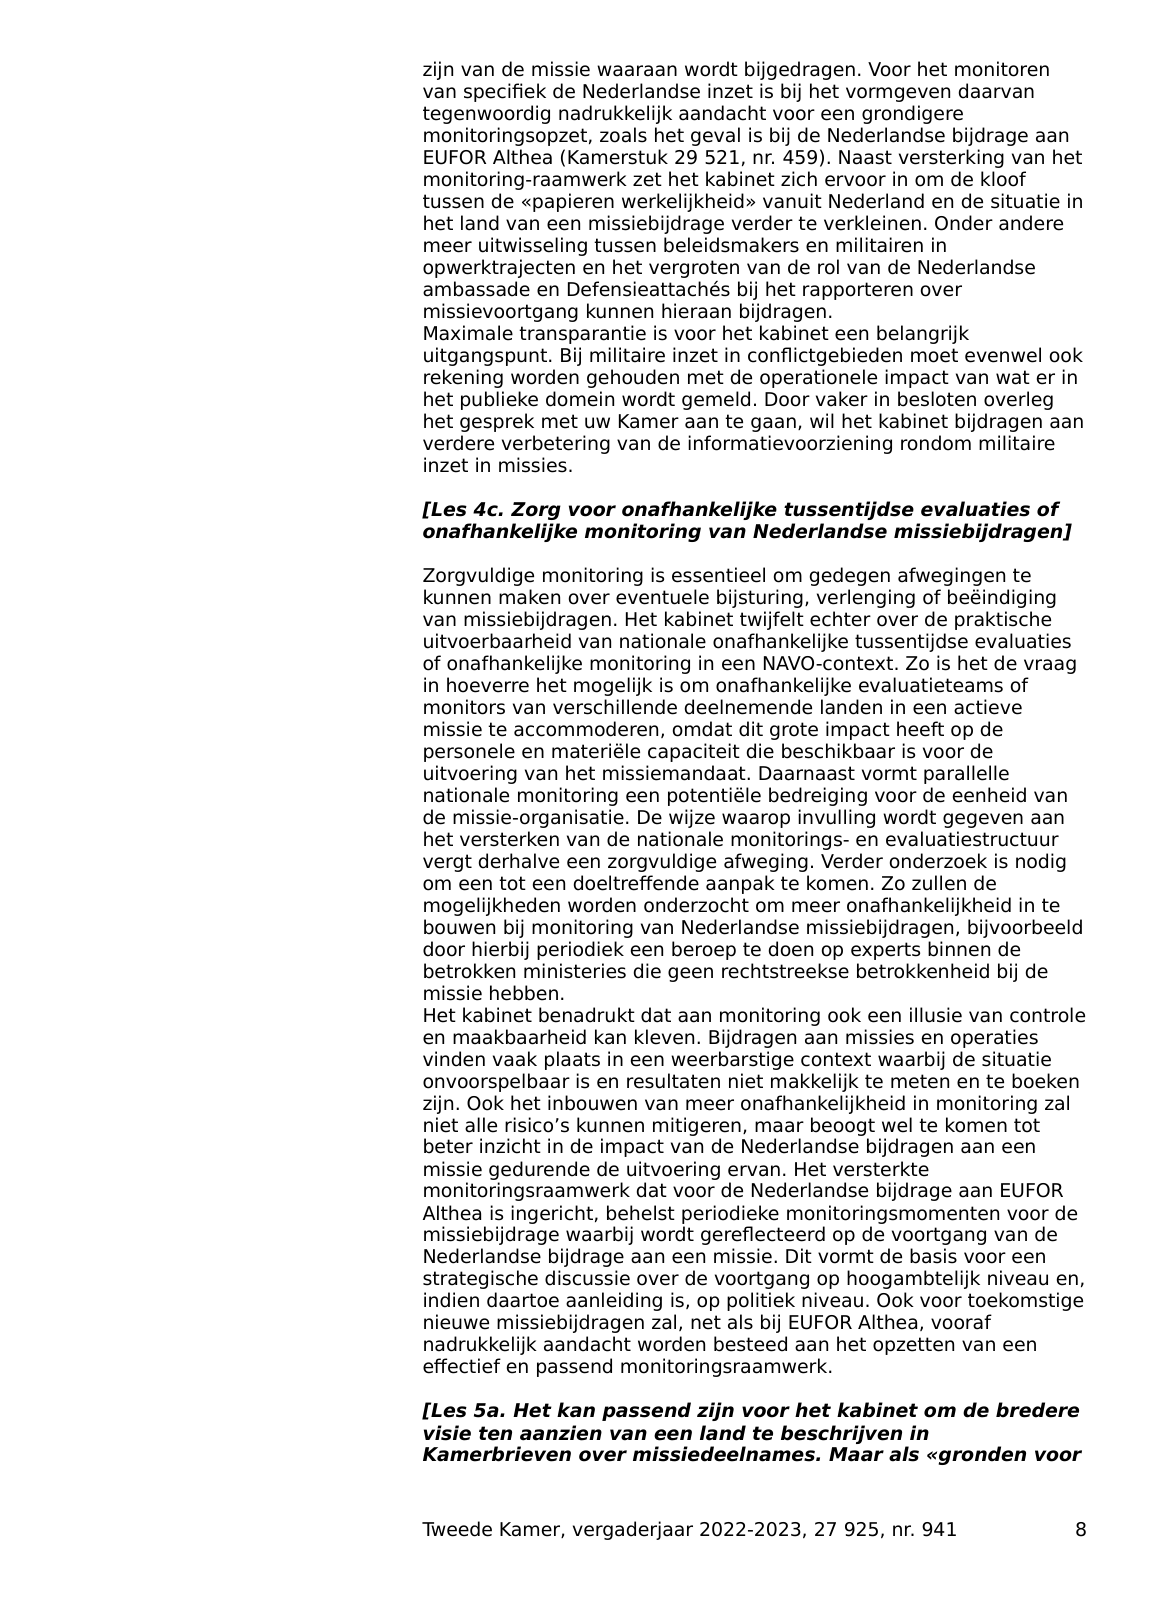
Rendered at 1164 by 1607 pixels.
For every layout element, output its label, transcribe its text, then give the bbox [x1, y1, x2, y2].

text Het kabinet benadrukt dat aan monitoring ook een illusie van controle en maakbaarheid kan kleven. Bijdragen aan missies en operaties vinden vaak plaats in een weerbarstige context waarbij de situatie onvoorspelbaar is en resultaten niet makkelijk te meten en te boeken zijn. Ook het inbouwen van meer onafhankelijkheid in monitoring zal niet alle risico’s kunnen mitigeren, maar beoogt wel te komen tot beter inzicht in de impact van de Nederlandse bijdragen aan een missie gedurende de uitvoering ervan. Het versterkte monitoringsraamwerk dat voor de Nederlandse bijdrage aan EUFOR Althea is ingericht, behelst periodieke monitoringsmomenten voor de missiebijdrage waarbij wordt gereflecteerd op de voortgang van de Nederlandse bijdrage aan een missie. Dit vormt de basis voor een strategische discussie over de voortgang op hoogambtelijk niveau en, indien daartoe aanleiding is, op politiek niveau. Ook voor toekomstige nieuwe missiebijdragen zal, net als bij EUFOR Althea, vooraf nadrukkelijk aandacht worden besteed aan het opzetten van een effectief en passend monitoringsraamwerk. [422, 1004, 1087, 1378]
text [Les 4c. Zorg voor onafhankelijke tussentijdse evaluaties of onafhankelijke monitoring van Nederlandse missiebijdragen] [422, 499, 1087, 543]
text Zorgvuldige monitoring is essentieel om gedegen afwegingen te kunnen maken over eventuele bijsturing, verlenging of beëindiging van missiebijdragen. Het kabinet twijfelt echter over de praktische uitvoerbaarheid van nationale onafhankelijke tussentijdse evaluaties of onafhankelijke monitoring in een NAVO-context. Zo is het de vraag in hoeverre het mogelijk is om onafhankelijke evaluatieteams of monitors van verschillende deelnemende landen in een actieve missie te accommoderen, omdat dit grote impact heeft op de personele en materiële capaciteit die beschikbaar is voor de uitvoering van het missiemandaat. Daarnaast vormt parallelle nationale monitoring een potentiële bedreiging voor de eenheid van de missie-organisatie. De wijze waarop invulling wordt gegeven aan het versterken van de nationale monitorings- en evaluatiestructuur vergt derhalve een zorgvuldige afweging. Verder onderzoek is nodig om een tot een doeltreffende aanpak te komen. Zo zullen de mogelijkheden worden onderzocht om meer onafhankelijkheid in te bouwen bij monitoring van Nederlandse missiebijdragen, bijvoorbeeld door hierbij periodiek een beroep te doen op experts binnen de betrokken ministeries die geen rechtstreekse betrokkenheid bij de missie hebben. [422, 565, 1087, 1004]
text [Les 5a. Het kan passend zijn voor het kabinet om de bredere visie ten aanzien van een land te beschrijven in Kamerbrieven over missiedeelnames. Maar als «gronden voor [422, 1400, 1087, 1466]
text Maximale transparantie is voor het kabinet een belangrijk uitgangspunt. Bij militaire inzet in conflictgebieden moet evenwel ook rekening worden gehouden met de operationele impact van wat er in het publieke domein wordt gemeld. Door vaker in besloten overleg het gesprek met uw Kamer aan te gaan, wil het kabinet bijdragen aan verdere verbetering van de informatievoorziening rondom militaire inzet in missies. [422, 323, 1087, 477]
text zijn van de missie waaraan wordt bijgedragen. Voor het monitoren van specifiek de Nederlandse inzet is bij het vormgeven daarvan tegenwoordig nadrukkelijk aandacht voor een grondigere monitoringsopzet, zoals het geval is bij de Nederlandse bijdrage aan EUFOR Althea (Kamerstuk 29 521, nr. 459). Naast versterking van het monitoring-raamwerk zet het kabinet zich ervoor in om de kloof tussen de «papieren werkelijkheid» vanuit Nederland en de situatie in het land van een missiebijdrage verder te verkleinen. Onder andere meer uitwisseling tussen beleidsmakers en militairen in opwerktrajecten en het vergroten van de rol van de Nederlandse ambassade en Defensieattachés bij het rapporteren over missievoortgang kunnen hieraan bijdragen. [422, 59, 1087, 323]
